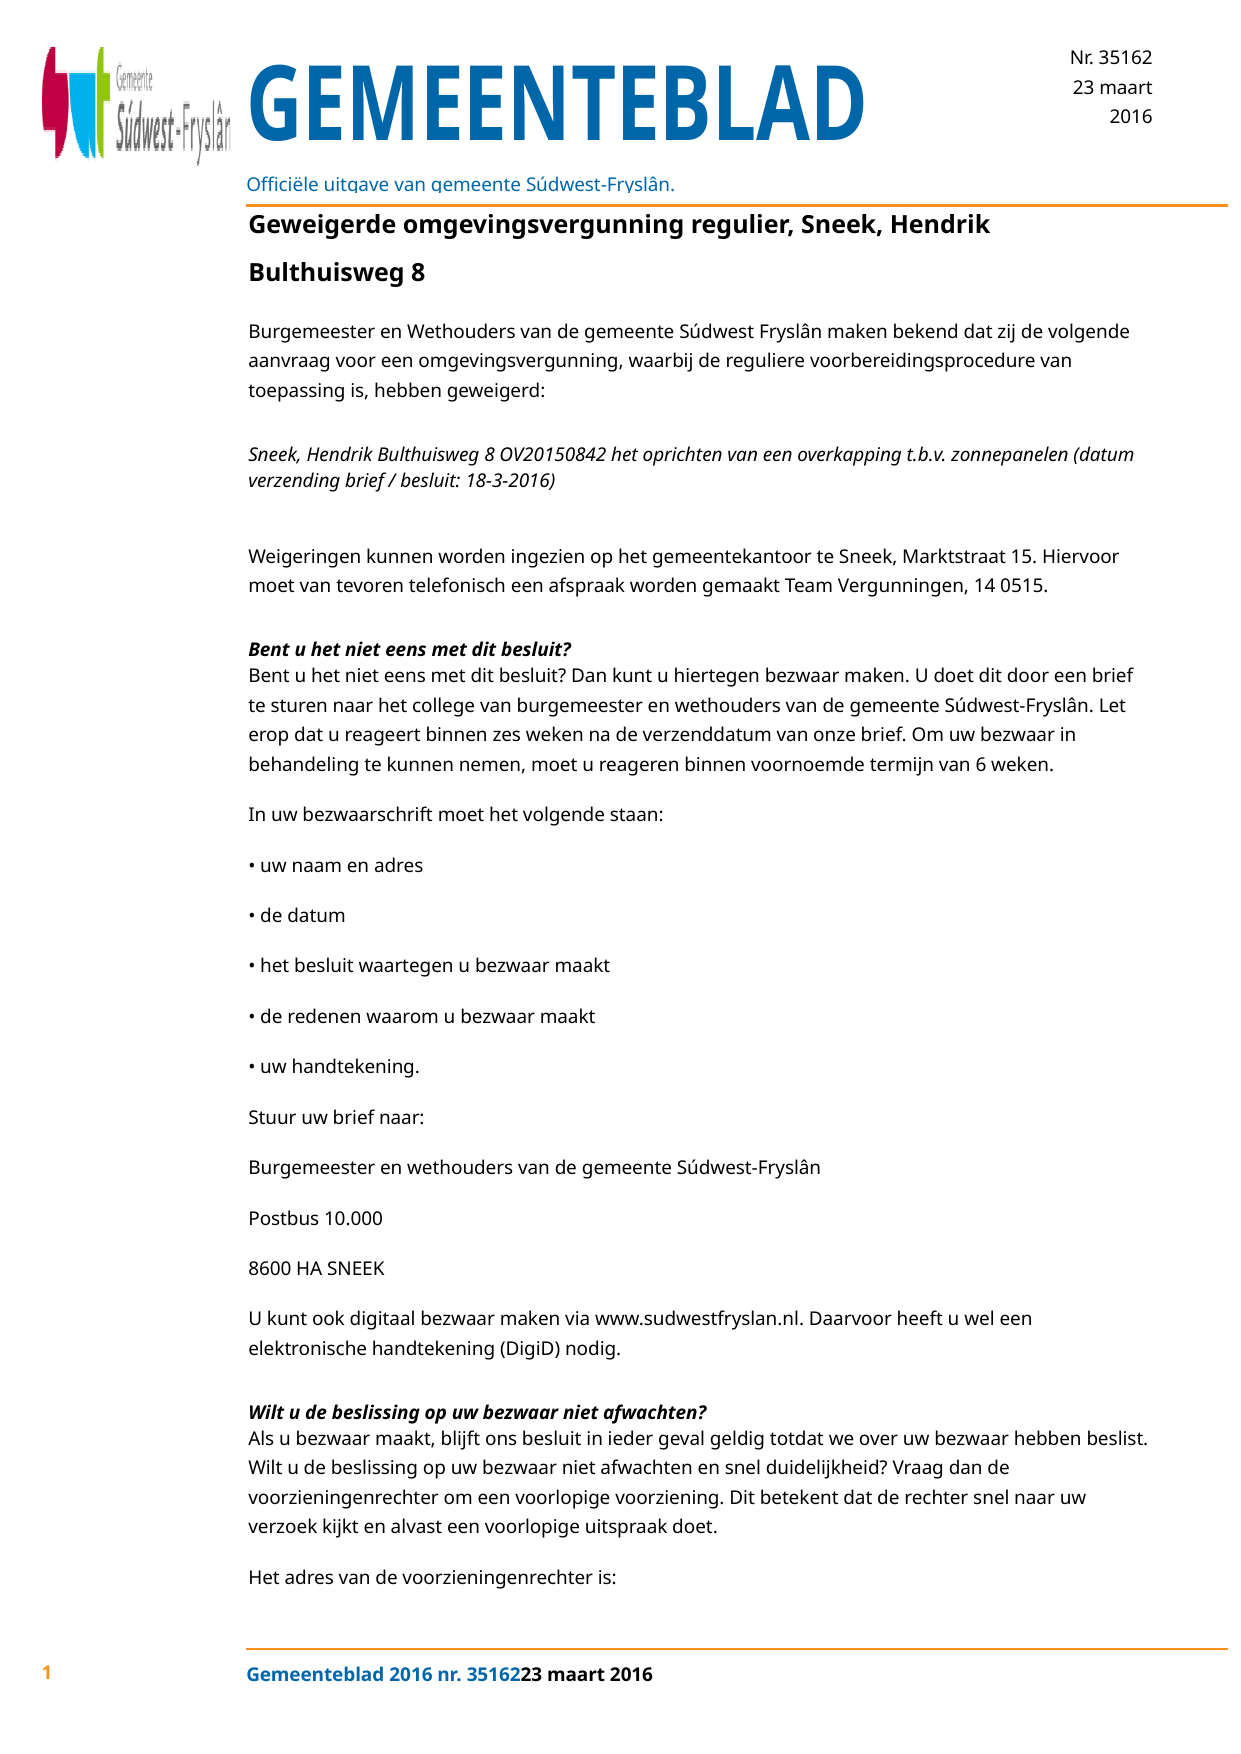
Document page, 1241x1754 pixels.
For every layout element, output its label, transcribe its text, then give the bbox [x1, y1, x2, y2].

text Postbus 10.000 [248, 1205, 1152, 1230]
text Burgemeester en Wethouders van de gemeente Súdwest Fryslân maken bekend dat zij de volgende aanvraag voor een omgevingsvergunning, waarbij de reguliere voorbereidingsprocedure van toepassing is, hebben geweigerd: [248, 318, 1152, 403]
text 8600 HA SNEEK [248, 1255, 1152, 1281]
picture [41, 47, 231, 172]
text • de datum [248, 902, 1152, 928]
text • uw handtekening. [248, 1053, 1152, 1079]
text U kunt ook digitaal bezwaar maken via www.sudwestfryslan.nl. Daarvoor heeft u wel een elektronische handtekening (DigiD) nodig. [248, 1306, 1152, 1361]
text Wilt u de beslissing op uw bezwaar niet afwachten? [248, 1399, 1152, 1425]
text In uw bezwaarschrift moet het volgende staan: [248, 801, 1152, 827]
text Het adres van de voorzieningenrechter is: [248, 1564, 1152, 1590]
text Bent u het niet eens met dit besluit? [248, 636, 1152, 662]
text Bent u het niet eens met dit besluit? Dan kunt u hiertegen bezwaar maken. U doet dit door een brief te sturen naar het college van burgemeester en wethouders van de gemeente Súdwest-Fryslân. Let erop dat u reageert binnen zes weken na de verzenddatum van onze brief. Om uw bezwaar in behandeling te kunnen nemen, moet u reageren binnen voornoemde termijn van 6 weken. [248, 662, 1152, 777]
text • de redenen waarom u bezwaar maakt [248, 1003, 1152, 1029]
text Als u bezwaar maakt, blijft ons besluit in ieder geval geldig totdat we over uw bezwaar hebben beslist. Wilt u de beslissing op uw bezwaar niet afwachten en snel duidelijkheid? Vraag dan de voorzieningenrechter om een voorlopige voorziening. Dit betekent dat de rechter snel naar uw verzoek kijkt en alvast een voorlopige uitspraak doet. [248, 1425, 1152, 1539]
text • het besluit waartegen u bezwaar maakt [248, 953, 1152, 978]
text Weigeringen kunnen worden ingezien op het gemeentekantoor te Sneek, Marktstraat 15. Hiervoor moet van tevoren telefonisch een afspraak worden gemaakt Team Vergunningen, 14 0515. [248, 543, 1152, 598]
text Geweigerde omgevingsvergunning regulier, Sneek, Hendrik Bulthuisweg 8 [248, 207, 1152, 288]
text Stuur uw brief naar: [248, 1104, 1152, 1129]
text Burgemeester en wethouders van de gemeente Súdwest-Fryslân [248, 1154, 1152, 1180]
text • uw naam en adres [248, 852, 1152, 877]
text Sneek, Hendrik Bulthuisweg 8 OV20150842 het oprichten van een overkapping t.b.v. zonnepanelen (datum verzending brief / besluit: 18-3-2016) [248, 441, 1152, 492]
